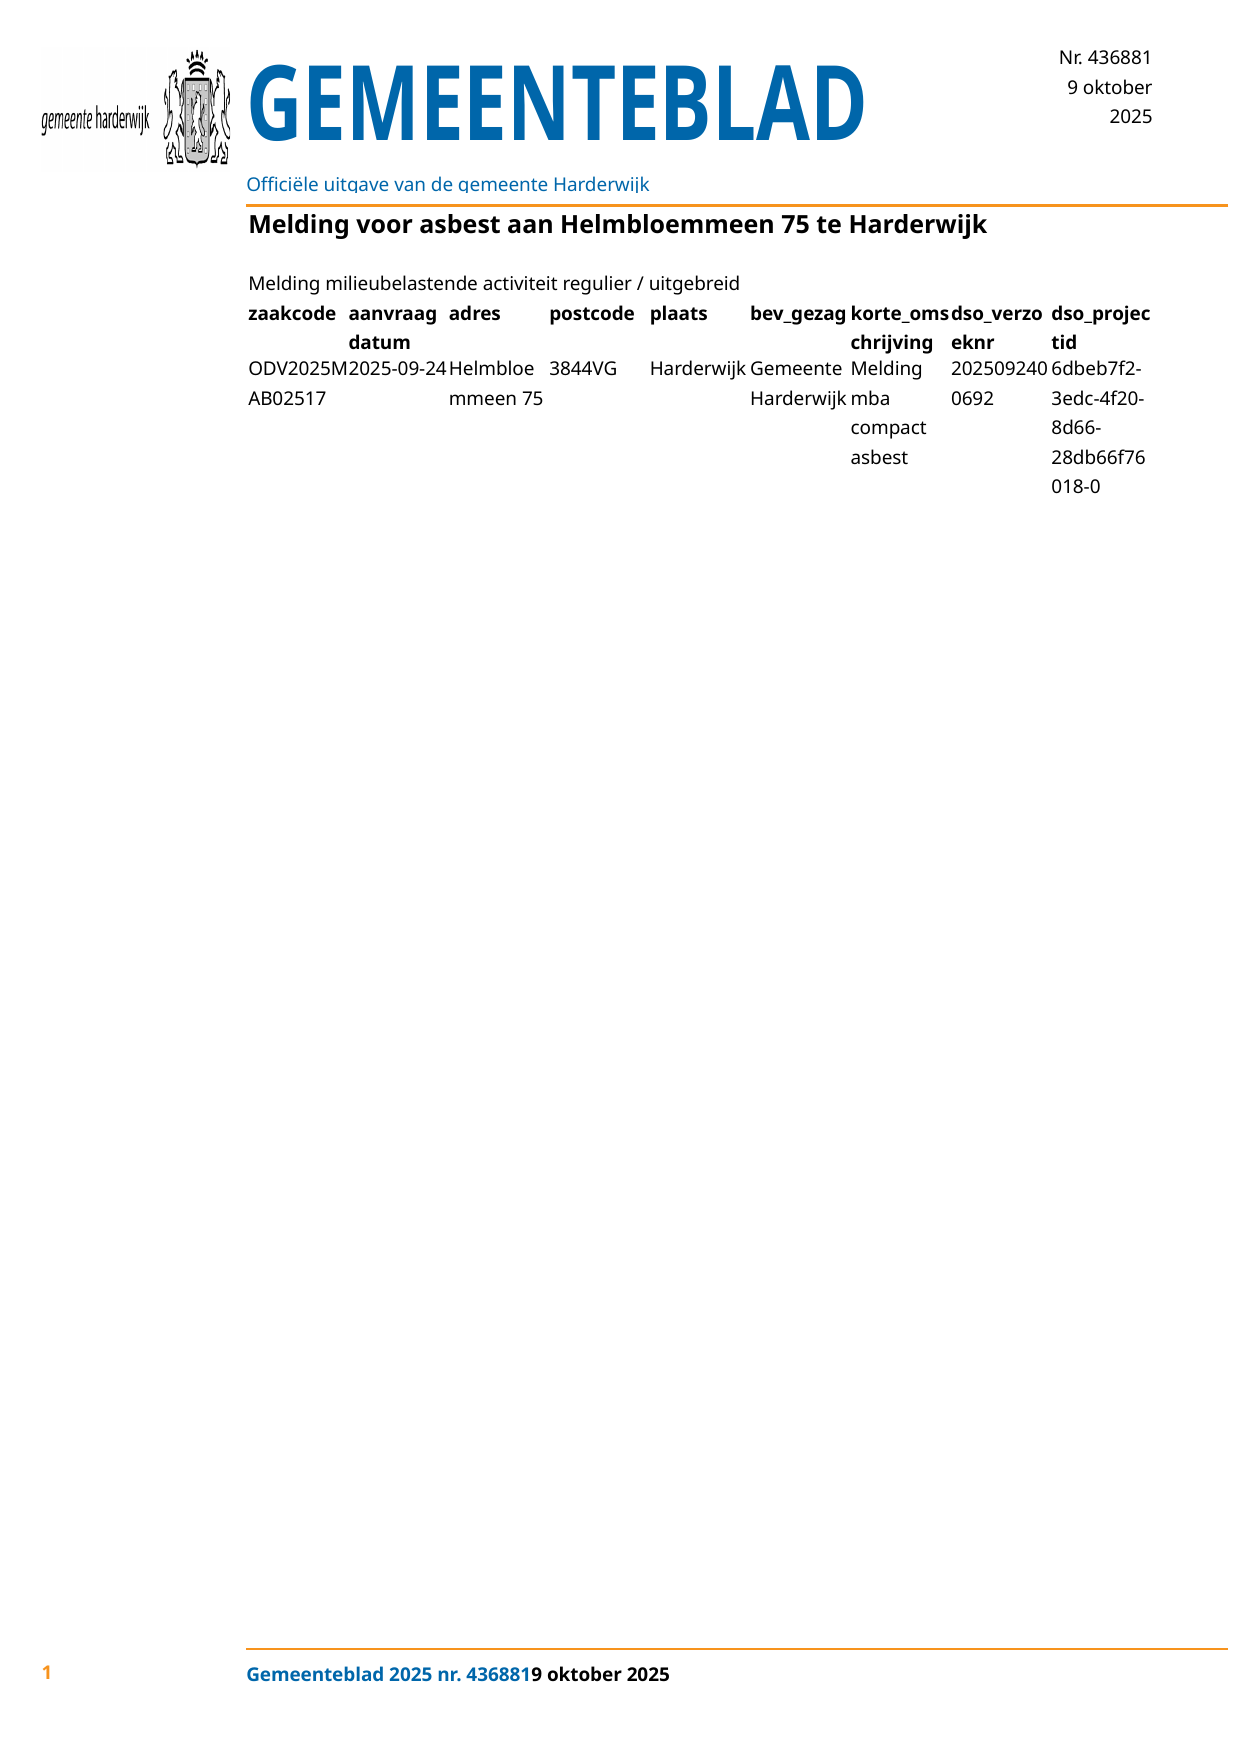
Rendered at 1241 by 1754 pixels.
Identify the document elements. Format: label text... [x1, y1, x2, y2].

text Melding milieubelastende activiteit regulier / uitgebreid [248, 270, 1152, 296]
table_header bev_gezag [750, 300, 850, 355]
table_cell 2025092400692 [951, 355, 1051, 499]
text Melding voor asbest aan Helmbloemmeen 75 te Harderwijk [248, 207, 1152, 241]
table_cell 6dbeb7f2-3edc-4f20-8d66-28db66f76018-0 [1051, 355, 1152, 499]
table_header aanvraagdatum [348, 300, 449, 355]
table_cell ODV2025MAB02517 [248, 355, 348, 499]
table_header korte_omschrijving [850, 300, 951, 355]
table_cell Gemeente Harderwijk [750, 355, 850, 499]
table_header zaakcode [248, 300, 348, 355]
table_header adres [449, 300, 549, 355]
picture [41, 47, 231, 172]
table_header dso_projectid [1051, 300, 1152, 355]
table_cell 2025-09-24 [348, 355, 449, 499]
table_cell Helmbloemmeen 75 [449, 355, 549, 499]
table_cell 3844VG [549, 355, 649, 499]
table_cell Harderwijk [650, 355, 750, 499]
table_header plaats [650, 300, 750, 355]
table_header dso_verzoeknr [951, 300, 1051, 355]
table_cell Melding mba compact asbest [850, 355, 951, 499]
table_header postcode [549, 300, 649, 355]
